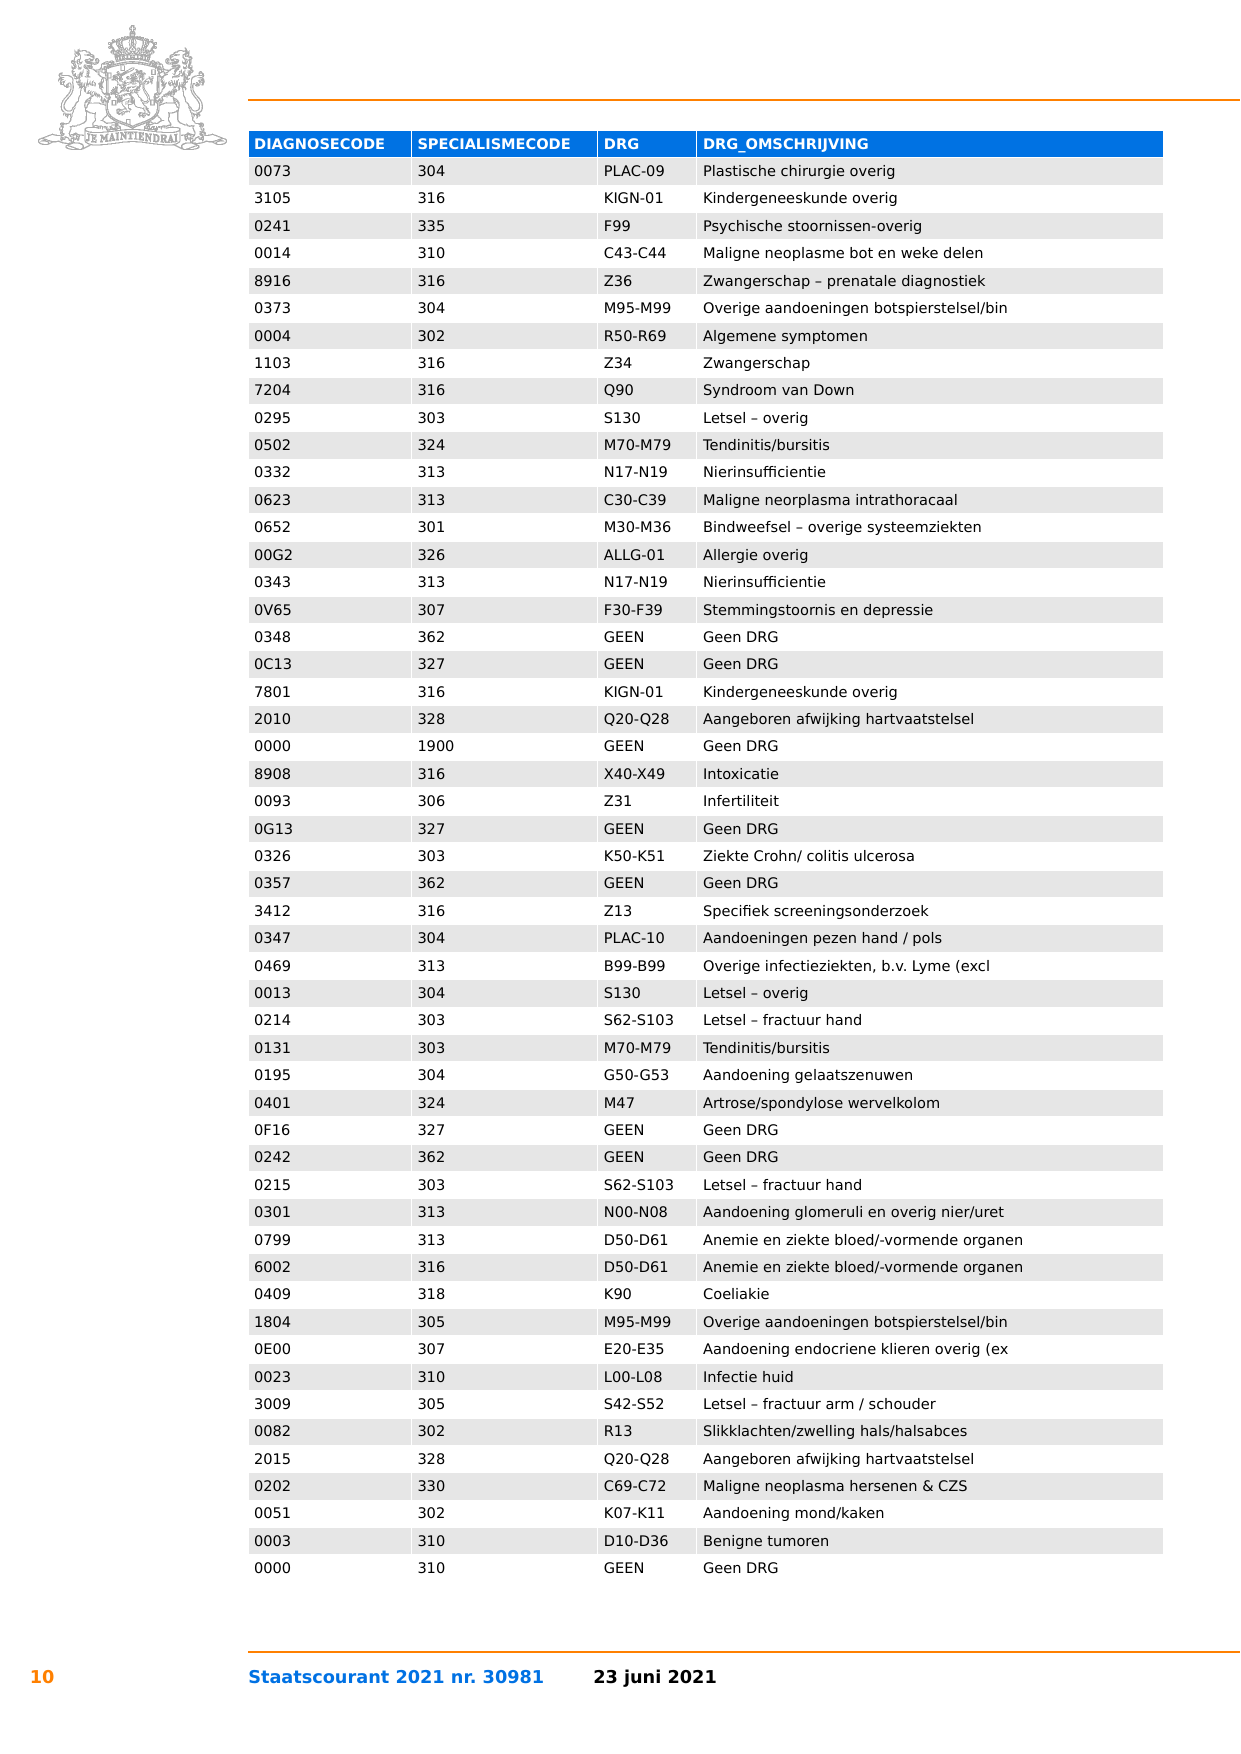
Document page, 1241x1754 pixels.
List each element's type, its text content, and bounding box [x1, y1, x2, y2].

table_cell 0401 [249, 1090, 411, 1116]
table_cell 1900 [412, 734, 597, 760]
table_cell 303 [412, 405, 597, 431]
table_cell ALLG-01 [598, 542, 696, 568]
table_cell 302 [412, 323, 597, 349]
table_cell Overige aandoeningen botspierstelsel/bin [697, 1309, 1163, 1335]
table_cell 316 [412, 186, 597, 212]
table_cell 0131 [249, 1035, 411, 1061]
table_cell 0V65 [249, 597, 411, 623]
table_cell D50-D61 [598, 1254, 696, 1281]
table_cell Maligne neorplasma intrathoracaal [697, 487, 1163, 513]
table_cell 302 [412, 1419, 597, 1445]
table_cell 0023 [249, 1364, 411, 1390]
table_cell 316 [412, 761, 597, 787]
table_cell 306 [412, 789, 597, 815]
table_cell Letsel – fractuur hand [697, 1008, 1163, 1034]
table_cell 324 [412, 432, 597, 459]
table_cell 0013 [249, 980, 411, 1007]
table_cell M70-M79 [598, 432, 696, 459]
table_cell M95-M99 [598, 1309, 696, 1335]
table_cell R13 [598, 1419, 696, 1445]
table_cell S62-S103 [598, 1172, 696, 1198]
table_cell 316 [412, 378, 597, 404]
table_cell 362 [412, 1145, 597, 1171]
table_cell Overige aandoeningen botspierstelsel/bin [697, 295, 1163, 322]
table_cell 316 [412, 679, 597, 705]
picture [38, 25, 227, 150]
table_cell 7204 [249, 378, 411, 404]
table_cell 0652 [249, 515, 411, 541]
table_header SPECIALISMECODE [412, 131, 597, 157]
table_cell Aandoening mond/kaken [697, 1501, 1163, 1527]
table_cell 3009 [249, 1391, 411, 1417]
table_cell 8908 [249, 761, 411, 787]
table_cell PLAC-09 [598, 158, 696, 185]
table_cell Letsel – overig [697, 980, 1163, 1007]
table_cell 304 [412, 980, 597, 1007]
table_cell Letsel – fractuur arm / schouder [697, 1391, 1163, 1417]
table_cell 303 [412, 1008, 597, 1034]
table_cell Artrose/spondylose wervelkolom [697, 1090, 1163, 1116]
table_cell Infertiliteit [697, 789, 1163, 815]
table_cell Tendinitis/bursitis [697, 432, 1163, 459]
table_cell C69-C72 [598, 1473, 696, 1500]
table_cell 0326 [249, 843, 411, 869]
table_cell 302 [412, 1501, 597, 1527]
table_cell GEEN [598, 816, 696, 842]
table_cell 0003 [249, 1528, 411, 1554]
table_cell M30-M36 [598, 515, 696, 541]
table_cell M47 [598, 1090, 696, 1116]
table_cell 301 [412, 515, 597, 541]
table_cell 304 [412, 158, 597, 185]
table_cell B99-B99 [598, 953, 696, 979]
table_cell 328 [412, 706, 597, 733]
table_cell 8916 [249, 268, 411, 294]
table_cell 313 [412, 953, 597, 979]
table_cell 0195 [249, 1063, 411, 1089]
table_cell 0799 [249, 1227, 411, 1253]
table_cell D10-D36 [598, 1528, 696, 1554]
table_cell 327 [412, 816, 597, 842]
table_cell Syndroom van Down [697, 378, 1163, 404]
table_cell 316 [412, 268, 597, 294]
table_cell Geen DRG [697, 816, 1163, 842]
table_cell Geen DRG [697, 871, 1163, 897]
table_cell 0347 [249, 925, 411, 952]
table_cell N17-N19 [598, 460, 696, 486]
table_cell Infectie huid [697, 1364, 1163, 1390]
table_cell 0014 [249, 241, 411, 267]
table_cell 330 [412, 1473, 597, 1500]
table_cell 0004 [249, 323, 411, 349]
table_cell 0295 [249, 405, 411, 431]
table_cell Aandoening glomeruli en overig nier/uret [697, 1199, 1163, 1226]
table_cell 0623 [249, 487, 411, 513]
table_cell D50-D61 [598, 1227, 696, 1253]
table_cell Aangeboren afwijking hartvaatstelsel [697, 1446, 1163, 1472]
table_cell Allergie overig [697, 542, 1163, 568]
table_cell 0E00 [249, 1336, 411, 1363]
table_cell 316 [412, 898, 597, 924]
table_cell 313 [412, 1227, 597, 1253]
table_cell Z13 [598, 898, 696, 924]
table_cell 1103 [249, 350, 411, 376]
table_cell Geen DRG [697, 624, 1163, 650]
table_cell Bindweefsel – overige systeemziekten [697, 515, 1163, 541]
table_cell F99 [598, 213, 696, 239]
table_cell 328 [412, 1446, 597, 1472]
table_cell 0F16 [249, 1117, 411, 1143]
table_cell 307 [412, 1336, 597, 1363]
table_cell GEEN [598, 1117, 696, 1143]
table_cell Q90 [598, 378, 696, 404]
table_cell 313 [412, 1199, 597, 1226]
table_header DIAGNOSECODE [249, 131, 411, 157]
table_cell Ziekte Crohn/ colitis ulcerosa [697, 843, 1163, 869]
table_cell 327 [412, 651, 597, 678]
table_cell Anemie en ziekte bloed/-vormende organen [697, 1254, 1163, 1281]
table_cell GEEN [598, 1145, 696, 1171]
table_cell Kindergeneeskunde overig [697, 186, 1163, 212]
table_cell GEEN [598, 624, 696, 650]
table_cell 304 [412, 925, 597, 952]
table_cell 307 [412, 597, 597, 623]
table_cell Specifiek screeningsonderzoek [697, 898, 1163, 924]
table_cell 327 [412, 1117, 597, 1143]
table_cell 303 [412, 843, 597, 869]
table_cell Z36 [598, 268, 696, 294]
table_cell Geen DRG [697, 1556, 1163, 1582]
table_cell 0000 [249, 1556, 411, 1582]
table_cell 3105 [249, 186, 411, 212]
table_cell X40-X49 [598, 761, 696, 787]
table_cell GEEN [598, 734, 696, 760]
table_cell Benigne tumoren [697, 1528, 1163, 1554]
table_cell 0469 [249, 953, 411, 979]
table_cell L00-L08 [598, 1364, 696, 1390]
table_cell Stemmingstoornis en depressie [697, 597, 1163, 623]
table_cell 316 [412, 350, 597, 376]
table_cell 0214 [249, 1008, 411, 1034]
table_cell K90 [598, 1282, 696, 1308]
table_cell 0332 [249, 460, 411, 486]
table_cell Zwangerschap [697, 350, 1163, 376]
table_cell C43-C44 [598, 241, 696, 267]
table_cell 310 [412, 1556, 597, 1582]
table_cell 0082 [249, 1419, 411, 1445]
table_cell N00-N08 [598, 1199, 696, 1226]
table_cell Slikklachten/zwelling hals/halsabces [697, 1419, 1163, 1445]
table_header DRG_OMSCHRIJVING [697, 131, 1163, 157]
table_cell 0073 [249, 158, 411, 185]
table_cell 318 [412, 1282, 597, 1308]
table_cell F30-F39 [598, 597, 696, 623]
table_cell 303 [412, 1172, 597, 1198]
table_cell C30-C39 [598, 487, 696, 513]
table_cell S62-S103 [598, 1008, 696, 1034]
table_cell Algemene symptomen [697, 323, 1163, 349]
table_cell Psychische stoornissen-overig [697, 213, 1163, 239]
table_cell 2010 [249, 706, 411, 733]
table_cell 6002 [249, 1254, 411, 1281]
table_cell 304 [412, 1063, 597, 1089]
table_cell Aangeboren afwijking hartvaatstelsel [697, 706, 1163, 733]
table_cell Letsel – overig [697, 405, 1163, 431]
table_cell E20-E35 [598, 1336, 696, 1363]
table_cell 362 [412, 624, 597, 650]
table_cell 304 [412, 295, 597, 322]
table_cell 305 [412, 1309, 597, 1335]
table_cell 313 [412, 487, 597, 513]
table_cell 1804 [249, 1309, 411, 1335]
table_cell 0343 [249, 569, 411, 596]
table_cell 0051 [249, 1501, 411, 1527]
table_cell Geen DRG [697, 651, 1163, 678]
table_cell 0301 [249, 1199, 411, 1226]
table_cell Letsel – fractuur hand [697, 1172, 1163, 1198]
table_cell 310 [412, 1364, 597, 1390]
table_cell GEEN [598, 651, 696, 678]
table_cell 326 [412, 542, 597, 568]
table_cell Nierinsufficientie [697, 569, 1163, 596]
table_cell Q20-Q28 [598, 706, 696, 733]
table_cell Kindergeneeskunde overig [697, 679, 1163, 705]
table_cell 303 [412, 1035, 597, 1061]
table_cell S130 [598, 980, 696, 1007]
table_cell 316 [412, 1254, 597, 1281]
table_cell 0C13 [249, 651, 411, 678]
table_cell Geen DRG [697, 1145, 1163, 1171]
table_cell K07-K11 [598, 1501, 696, 1527]
table_cell 0215 [249, 1172, 411, 1198]
table_cell 0348 [249, 624, 411, 650]
table_cell Geen DRG [697, 1117, 1163, 1143]
table_cell Plastische chirurgie overig [697, 158, 1163, 185]
table_cell 3412 [249, 898, 411, 924]
table_cell 313 [412, 460, 597, 486]
table_cell 0357 [249, 871, 411, 897]
table_header DRG [598, 131, 696, 157]
table_cell Aandoening endocriene klieren overig (ex [697, 1336, 1163, 1363]
table_cell 0202 [249, 1473, 411, 1500]
table_cell M70-M79 [598, 1035, 696, 1061]
table_cell 00G2 [249, 542, 411, 568]
table_cell G50-G53 [598, 1063, 696, 1089]
table_cell KIGN-01 [598, 186, 696, 212]
table_cell 0G13 [249, 816, 411, 842]
table_cell GEEN [598, 1556, 696, 1582]
table_cell GEEN [598, 871, 696, 897]
table_cell K50-K51 [598, 843, 696, 869]
table_cell S42-S52 [598, 1391, 696, 1417]
table_cell Aandoening gelaatszenuwen [697, 1063, 1163, 1089]
table_cell Zwangerschap – prenatale diagnostiek [697, 268, 1163, 294]
table_cell Maligne neoplasme bot en weke delen [697, 241, 1163, 267]
table_cell Intoxicatie [697, 761, 1163, 787]
table_cell Overige infectieziekten, b.v. Lyme (excl [697, 953, 1163, 979]
table_cell N17-N19 [598, 569, 696, 596]
table_cell 0241 [249, 213, 411, 239]
table_cell 305 [412, 1391, 597, 1417]
table_cell Aandoeningen pezen hand / pols [697, 925, 1163, 952]
table_cell 0502 [249, 432, 411, 459]
table_cell Nierinsufficientie [697, 460, 1163, 486]
table_cell 0242 [249, 1145, 411, 1171]
table_cell R50-R69 [598, 323, 696, 349]
table_cell Tendinitis/bursitis [697, 1035, 1163, 1061]
table_cell Geen DRG [697, 734, 1163, 760]
table_cell 0093 [249, 789, 411, 815]
table_cell Z34 [598, 350, 696, 376]
table_cell 0373 [249, 295, 411, 322]
table_cell M95-M99 [598, 295, 696, 322]
table_cell PLAC-10 [598, 925, 696, 952]
table_cell Maligne neoplasma hersenen & CZS [697, 1473, 1163, 1500]
table_cell 324 [412, 1090, 597, 1116]
table_cell Z31 [598, 789, 696, 815]
table_cell 2015 [249, 1446, 411, 1472]
table_cell 362 [412, 871, 597, 897]
table_cell Anemie en ziekte bloed/-vormende organen [697, 1227, 1163, 1253]
table_cell 310 [412, 241, 597, 267]
table_cell S130 [598, 405, 696, 431]
table_cell 0000 [249, 734, 411, 760]
table_cell 313 [412, 569, 597, 596]
table_cell KIGN-01 [598, 679, 696, 705]
table_cell Coeliakie [697, 1282, 1163, 1308]
table_cell 7801 [249, 679, 411, 705]
table_cell 0409 [249, 1282, 411, 1308]
table_cell 310 [412, 1528, 597, 1554]
table_cell Q20-Q28 [598, 1446, 696, 1472]
table_cell 335 [412, 213, 597, 239]
